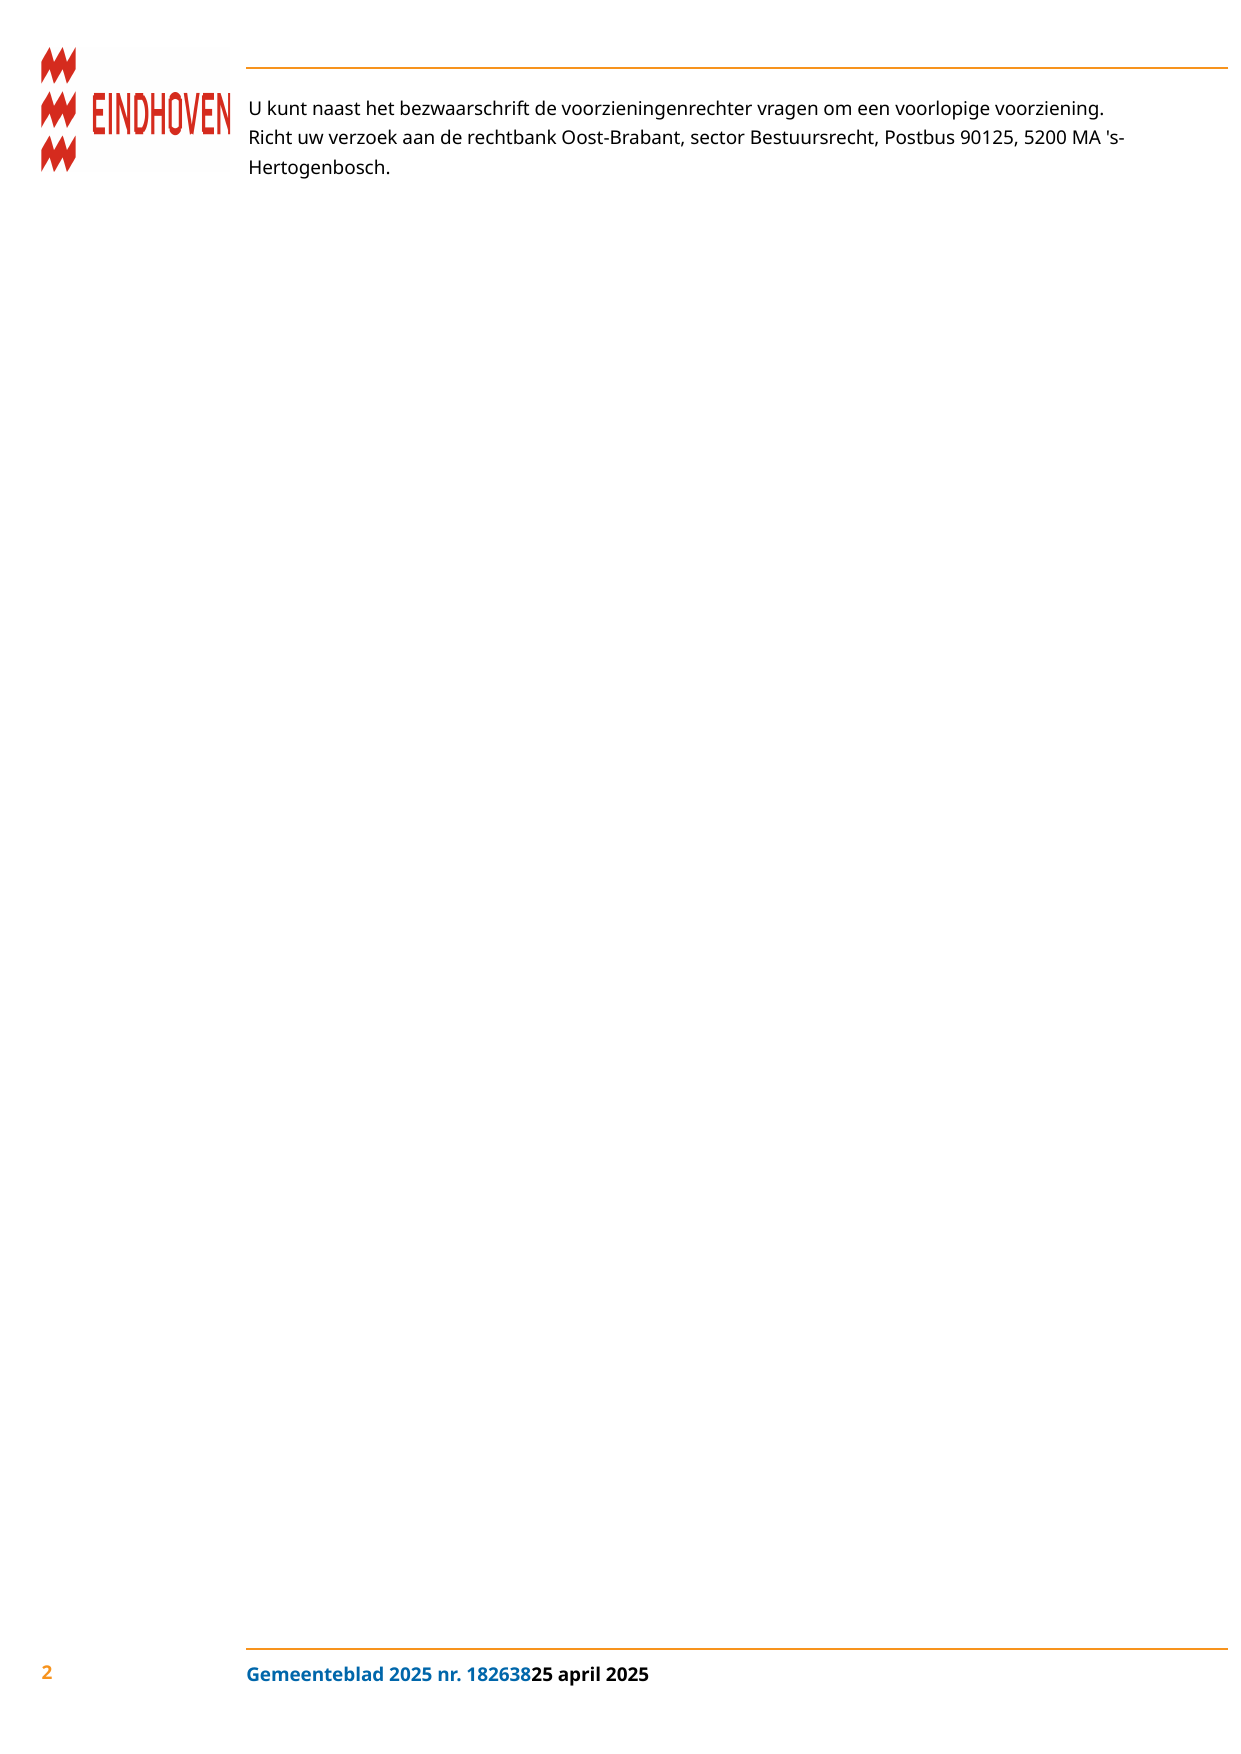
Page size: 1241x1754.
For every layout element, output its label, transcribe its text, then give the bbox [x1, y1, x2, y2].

text U kunt naast het bezwaarschrift de voorzieningenrechter vragen om een voorlopige voorziening. Richt uw verzoek aan de rechtbank Oost-Brabant, sector Bestuursrecht, Postbus 90125, 5200 MA 's-Hertogenbosch. [248, 95, 1152, 180]
picture [41, 47, 231, 172]
